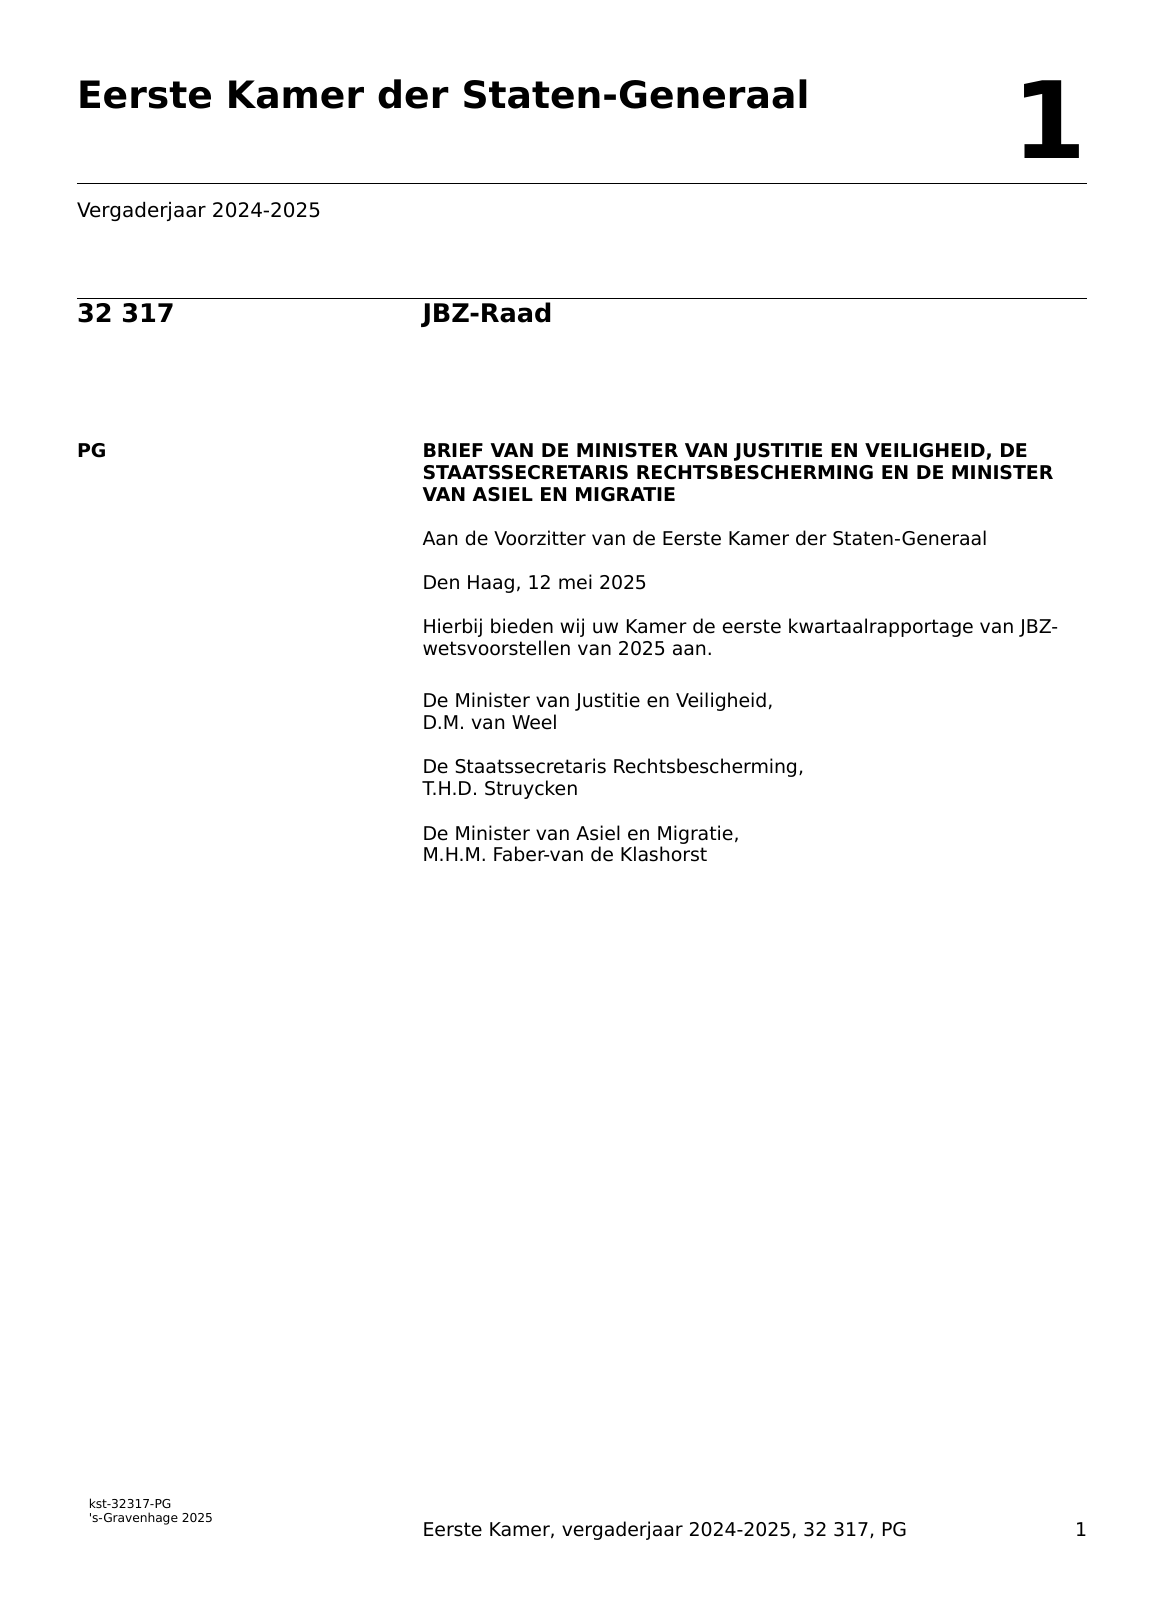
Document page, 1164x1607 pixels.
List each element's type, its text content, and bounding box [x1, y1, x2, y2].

table_header 1 [886, 59, 1087, 183]
subtitle PG BRIEF VAN DE MINISTER VAN JUSTITIE EN VEILIGHEID, DE STAATSSECRETARIS RECHTSBESCHERMING EN DE MINISTER VAN ASIEL EN MIGRATIE [77, 440, 1087, 506]
text kst-32317-PG [88, 1497, 323, 1511]
text Hierbij bieden wij uw Kamer de eerste kwartaalrapportage van JBZ-wetsvoorstellen van 2025 aan. [422, 616, 1087, 660]
text Aan de Voorzitter van de Eerste Kamer der Staten-Generaal [422, 528, 1087, 550]
text De Staatssecretaris Rechtsbescherming, T.H.D. Struycken [422, 756, 1087, 800]
text De Minister van Justitie en Veiligheid, D.M. van Weel [422, 690, 1087, 734]
subtitle 32 317 JBZ-Raad [77, 299, 1087, 329]
text Den Haag, 12 mei 2025 [422, 572, 1087, 594]
table_cell Vergaderjaar 2024-2025 [77, 184, 1087, 298]
text 's-Gravenhage 2025 [88, 1511, 323, 1525]
table_header Eerste Kamer der Staten-Generaal [77, 59, 886, 183]
text De Minister van Asiel en Migratie, M.H.M. Faber-van de Klashorst [422, 822, 1087, 866]
